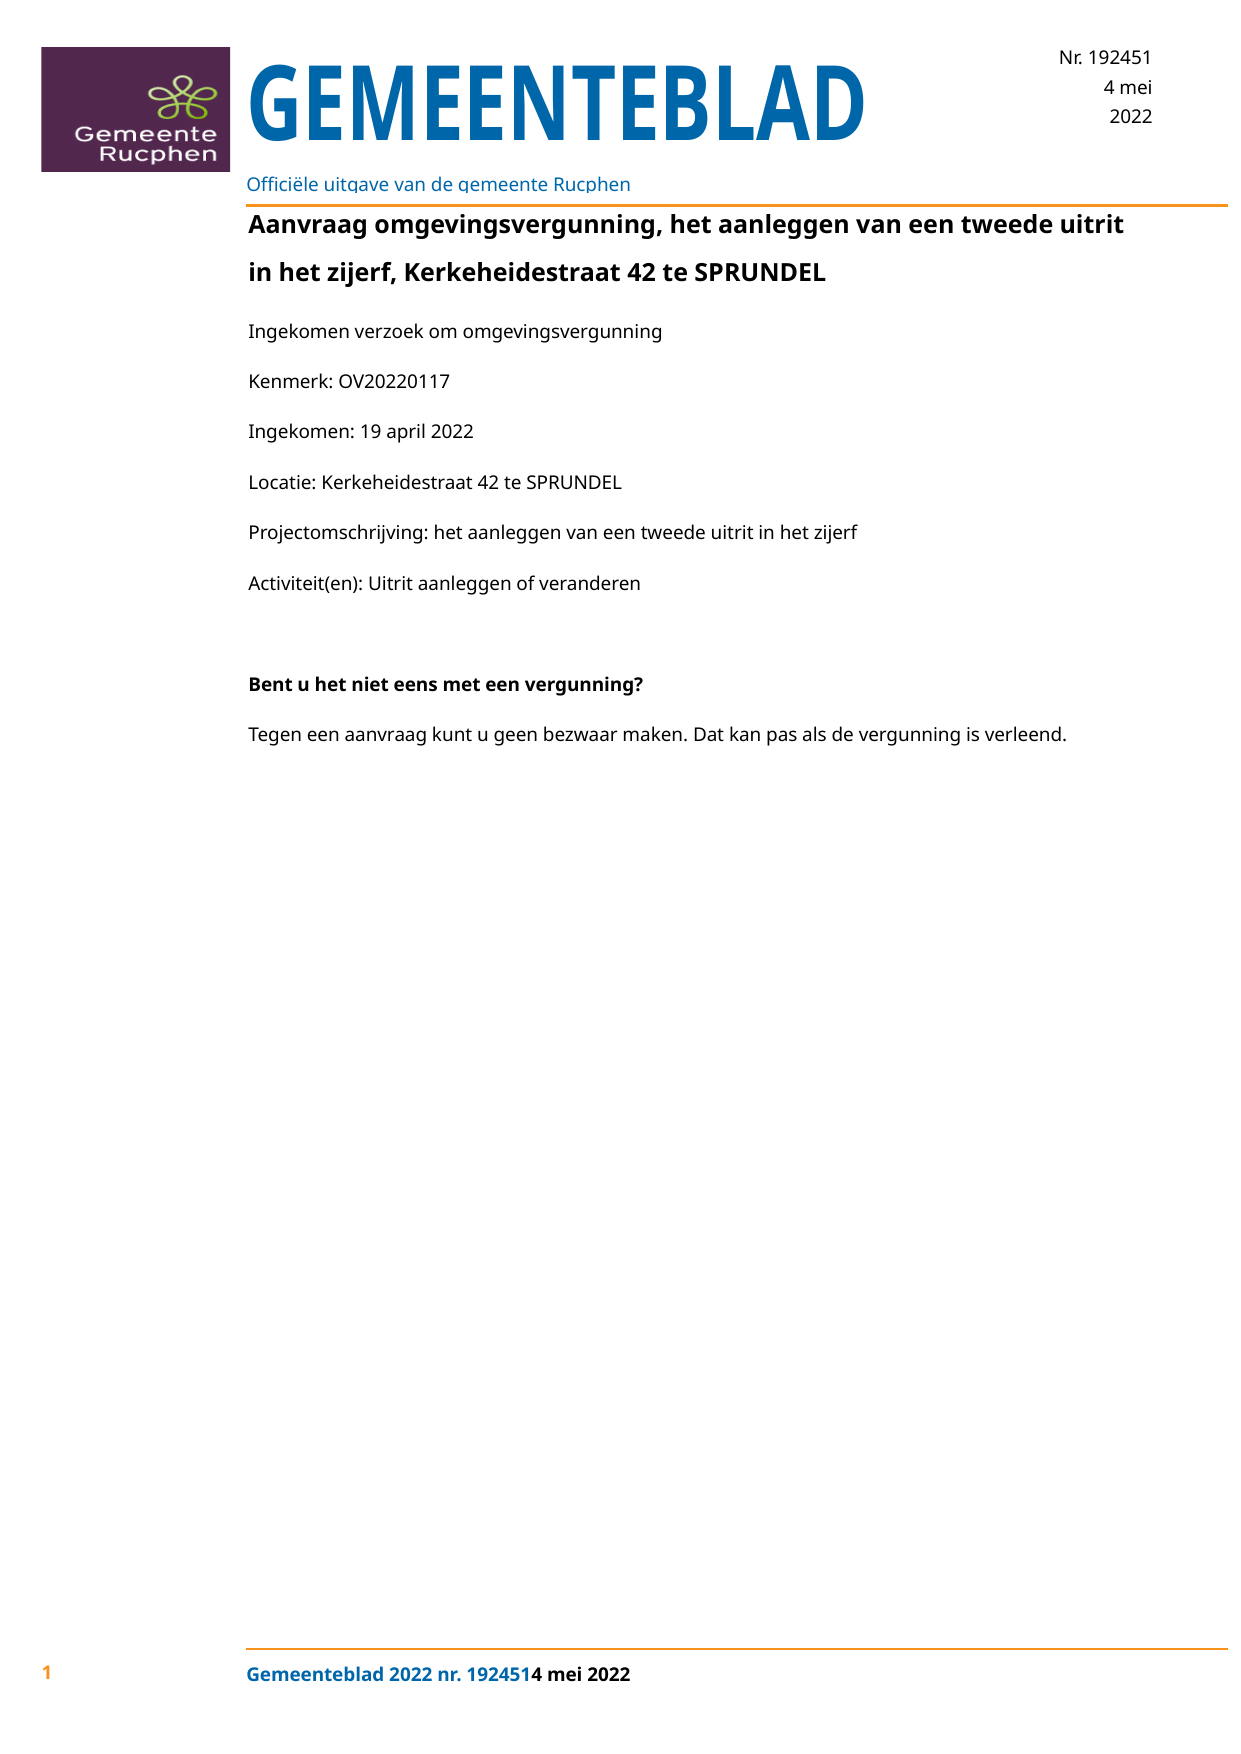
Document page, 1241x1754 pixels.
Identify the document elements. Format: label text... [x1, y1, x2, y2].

text Aanvraag omgevingsvergunning, het aanleggen van een tweede uitrit in het zijerf, Kerkeheidestraat 42 te SPRUNDEL [248, 207, 1152, 288]
text Kenmerk: OV20220117 [248, 368, 1152, 394]
text Activiteit(en): Uitrit aanleggen of veranderen [248, 570, 1152, 596]
text Ingekomen verzoek om omgevingsvergunning [248, 318, 1152, 344]
text Tegen een aanvraag kunt u geen bezwaar maken. Dat kan pas als de vergunning is verleend. [248, 721, 1152, 747]
picture [41, 47, 231, 172]
text Ingekomen: 19 april 2022 [248, 419, 1152, 444]
text Bent u het niet eens met een vergunning? [248, 671, 1152, 697]
text Projectomschrijving: het aanleggen van een tweede uitrit in het zijerf [248, 519, 1152, 545]
text Locatie: Kerkeheidestraat 42 te SPRUNDEL [248, 469, 1152, 495]
